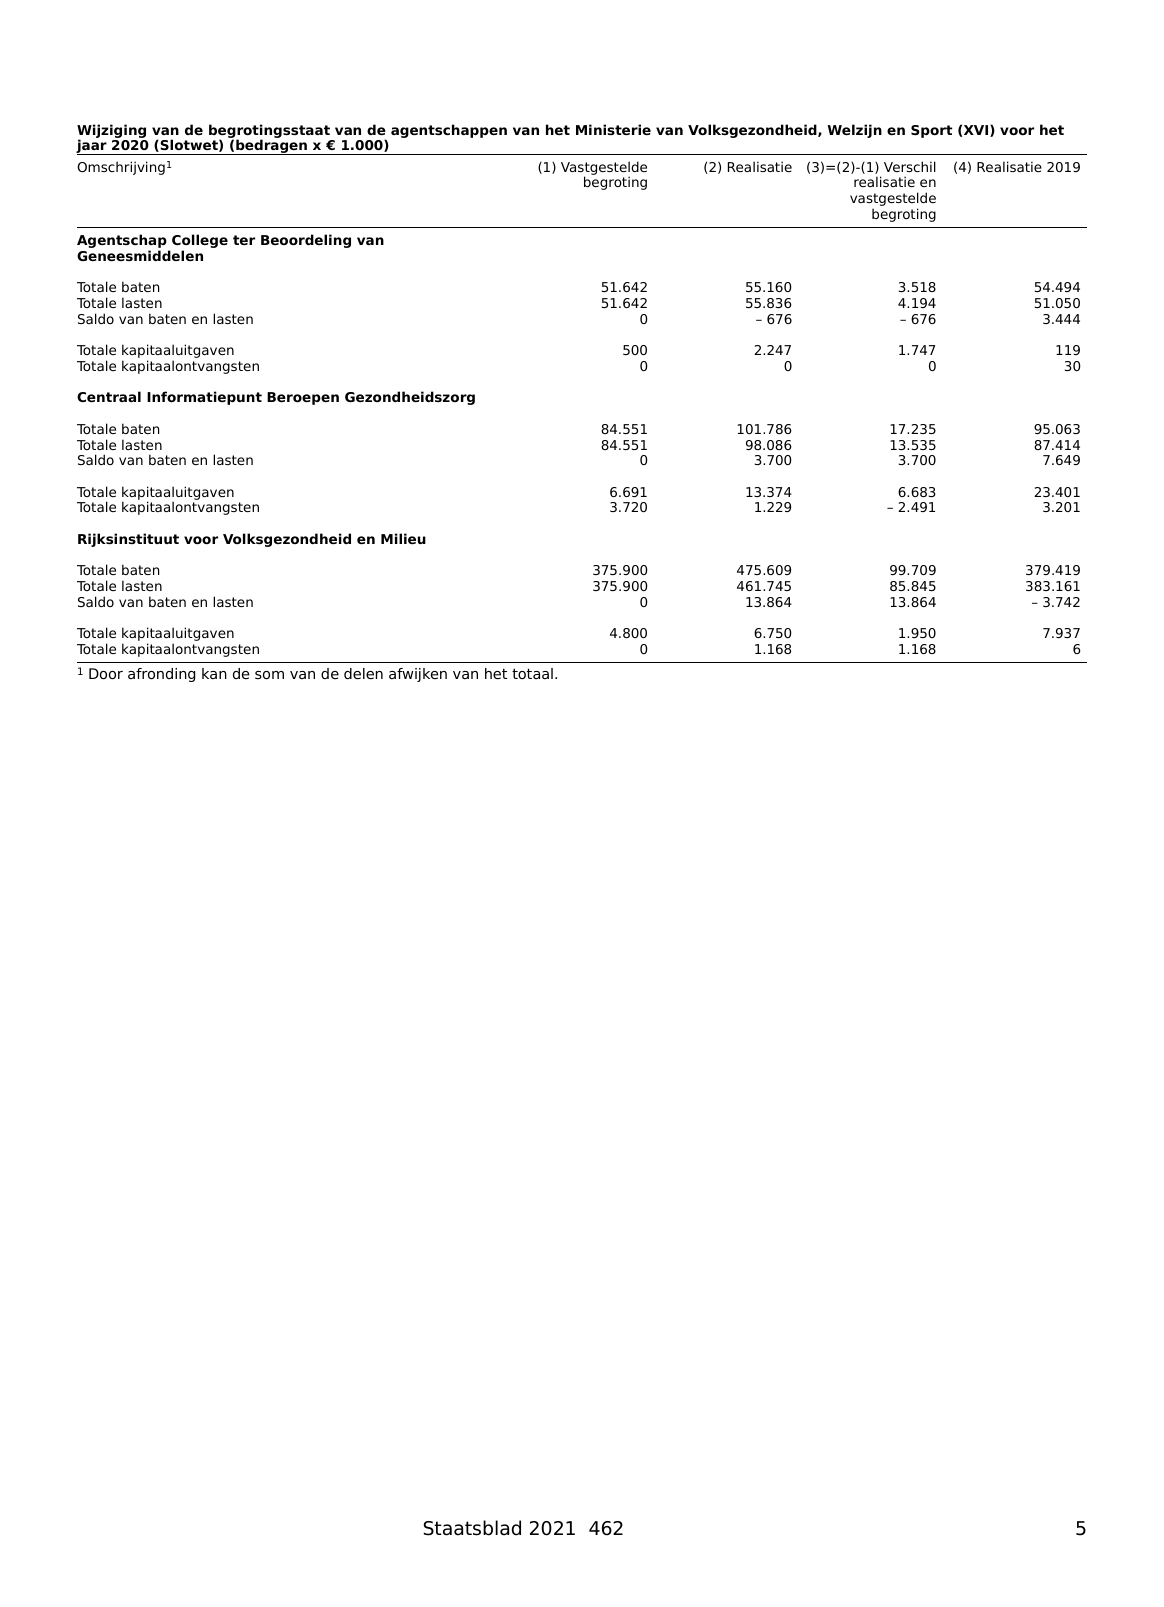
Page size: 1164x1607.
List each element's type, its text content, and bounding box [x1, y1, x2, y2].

table_cell [654, 228, 798, 264]
table_cell 0 [510, 642, 654, 662]
table_cell [654, 390, 798, 406]
table_cell – 676 [654, 311, 798, 327]
table_cell [798, 228, 942, 264]
table_cell 3.444 [942, 311, 1087, 327]
table_cell 4.800 [510, 626, 654, 642]
table_cell 7.937 [942, 626, 1087, 642]
table_cell 1.168 [654, 642, 798, 662]
table_cell [942, 548, 1087, 563]
table_cell 0 [510, 453, 654, 469]
table_cell [510, 406, 654, 422]
table_cell 30 [942, 359, 1087, 374]
table_cell Totale kapitaaluitgaven [77, 343, 509, 359]
table_cell 375.900 [510, 579, 654, 594]
table_cell Totale lasten [77, 296, 509, 311]
table_cell [510, 548, 654, 563]
table_cell 379.419 [942, 563, 1087, 579]
table_cell [654, 516, 798, 532]
table_cell – 676 [798, 311, 942, 327]
table_cell 4.194 [798, 296, 942, 311]
table_cell Totale kapitaalontvangsten [77, 359, 509, 374]
table_cell [654, 532, 798, 547]
table_cell 87.414 [942, 437, 1087, 453]
table_cell 55.160 [654, 280, 798, 296]
table_cell [654, 264, 798, 280]
table_cell 3.518 [798, 280, 942, 296]
table_cell Totale baten [77, 280, 509, 296]
table_cell 84.551 [510, 422, 654, 437]
table_cell [942, 406, 1087, 422]
table_cell [510, 327, 654, 343]
table_cell [942, 516, 1087, 532]
table_cell (4) Realisatie 2019 [942, 155, 1087, 227]
table_cell Saldo van baten en lasten [77, 311, 509, 327]
table_cell [798, 406, 942, 422]
table_cell [798, 374, 942, 390]
table_cell Totale kapitaaluitgaven [77, 485, 509, 500]
table_cell [654, 469, 798, 484]
table_cell 1.168 [798, 642, 942, 662]
table_cell [942, 327, 1087, 343]
table_cell [77, 548, 509, 563]
table_cell Saldo van baten en lasten [77, 453, 509, 469]
table_cell 119 [942, 343, 1087, 359]
table_cell 13.374 [654, 485, 798, 500]
table_cell [798, 610, 942, 626]
table_cell [942, 390, 1087, 406]
table_cell [798, 469, 942, 484]
table_cell [942, 610, 1087, 626]
table_cell [510, 264, 654, 280]
table_cell [942, 264, 1087, 280]
table_cell [942, 374, 1087, 390]
table_cell 13.535 [798, 437, 942, 453]
table_cell – 3.742 [942, 595, 1087, 610]
table_cell [654, 327, 798, 343]
table_cell [654, 610, 798, 626]
table_cell [798, 516, 942, 532]
table_cell 6 [942, 642, 1087, 662]
table_cell [798, 532, 942, 547]
table_cell [798, 548, 942, 563]
table_cell [510, 469, 654, 484]
table_cell 500 [510, 343, 654, 359]
table_cell 13.864 [654, 595, 798, 610]
table_cell [942, 228, 1087, 264]
table_cell (2) Realisatie [654, 155, 798, 227]
table_cell [77, 610, 509, 626]
table_cell [510, 390, 654, 406]
table_cell [798, 327, 942, 343]
table_cell Totale baten [77, 422, 509, 437]
table_cell [77, 374, 509, 390]
table_cell 85.845 [798, 579, 942, 594]
table_cell 3.201 [942, 500, 1087, 516]
table_cell [654, 548, 798, 563]
table_cell [77, 264, 509, 280]
table_cell 6.683 [798, 485, 942, 500]
table_cell [942, 532, 1087, 547]
table_cell 3.700 [654, 453, 798, 469]
table_cell 1.747 [798, 343, 942, 359]
table_cell [798, 390, 942, 406]
table_cell [510, 610, 654, 626]
table_cell Totale lasten [77, 437, 509, 453]
table_cell (1) Vastgestelde begroting [510, 155, 654, 227]
table_cell 1.229 [654, 500, 798, 516]
table_cell [77, 406, 509, 422]
table_cell 1.950 [798, 626, 942, 642]
table_cell 84.551 [510, 437, 654, 453]
table_cell 475.609 [654, 563, 798, 579]
table_cell [510, 532, 654, 547]
table_cell [77, 327, 509, 343]
table_cell [942, 469, 1087, 484]
table_cell 6.750 [654, 626, 798, 642]
table_cell Totale lasten [77, 579, 509, 594]
table_cell Totale kapitaaluitgaven [77, 626, 509, 642]
table_cell 0 [510, 311, 654, 327]
table_cell 17.235 [798, 422, 942, 437]
table_cell Totale baten [77, 563, 509, 579]
table_cell – 2.491 [798, 500, 942, 516]
table_cell Saldo van baten en lasten [77, 595, 509, 610]
table_cell 0 [654, 359, 798, 374]
table_cell Rijksinstituut voor Volksgezondheid en Milieu [77, 532, 509, 547]
table_cell 51.050 [942, 296, 1087, 311]
table_cell Agentschap College ter Beoordeling van Geneesmiddelen [77, 228, 509, 264]
table_cell [798, 264, 942, 280]
table_cell 54.494 [942, 280, 1087, 296]
table_cell [510, 374, 654, 390]
table_cell 1 Door afronding kan de som van de delen afwijken van het totaal. [77, 663, 1087, 683]
table_header Wijziging van de begrotingsstaat van de agentschappen van het Ministerie van Volksgezondheid, Welzijn en Sport (XVI) voor het jaar 2020 (Slotwet) (bedragen x € 1.000) [77, 122, 1087, 154]
table_cell Centraal Informatiepunt Beroepen Gezondheidszorg [77, 390, 509, 406]
table_cell Totale kapitaalontvangsten [77, 642, 509, 662]
table_cell 3.700 [798, 453, 942, 469]
table_cell Omschrijving1 [77, 155, 509, 227]
table_cell 0 [510, 595, 654, 610]
table_cell [510, 516, 654, 532]
table_cell 23.401 [942, 485, 1087, 500]
table_cell [510, 228, 654, 264]
table_cell 383.161 [942, 579, 1087, 594]
table_cell 3.720 [510, 500, 654, 516]
table_cell 2.247 [654, 343, 798, 359]
table_cell 0 [510, 359, 654, 374]
table_cell 101.786 [654, 422, 798, 437]
table_cell 51.642 [510, 280, 654, 296]
table_cell [654, 374, 798, 390]
table_cell 13.864 [798, 595, 942, 610]
table_cell [77, 516, 509, 532]
table_cell 7.649 [942, 453, 1087, 469]
table_cell 98.086 [654, 437, 798, 453]
table_cell 99.709 [798, 563, 942, 579]
table_cell 0 [798, 359, 942, 374]
table_cell 6.691 [510, 485, 654, 500]
table_cell 51.642 [510, 296, 654, 311]
table_cell 95.063 [942, 422, 1087, 437]
table_cell [77, 469, 509, 484]
table_cell (3)=(2)-(1) Verschil realisatie en vastgestelde begroting [798, 155, 942, 227]
table_cell [654, 406, 798, 422]
table_cell Totale kapitaalontvangsten [77, 500, 509, 516]
table_cell 461.745 [654, 579, 798, 594]
table_cell 55.836 [654, 296, 798, 311]
table_cell 375.900 [510, 563, 654, 579]
